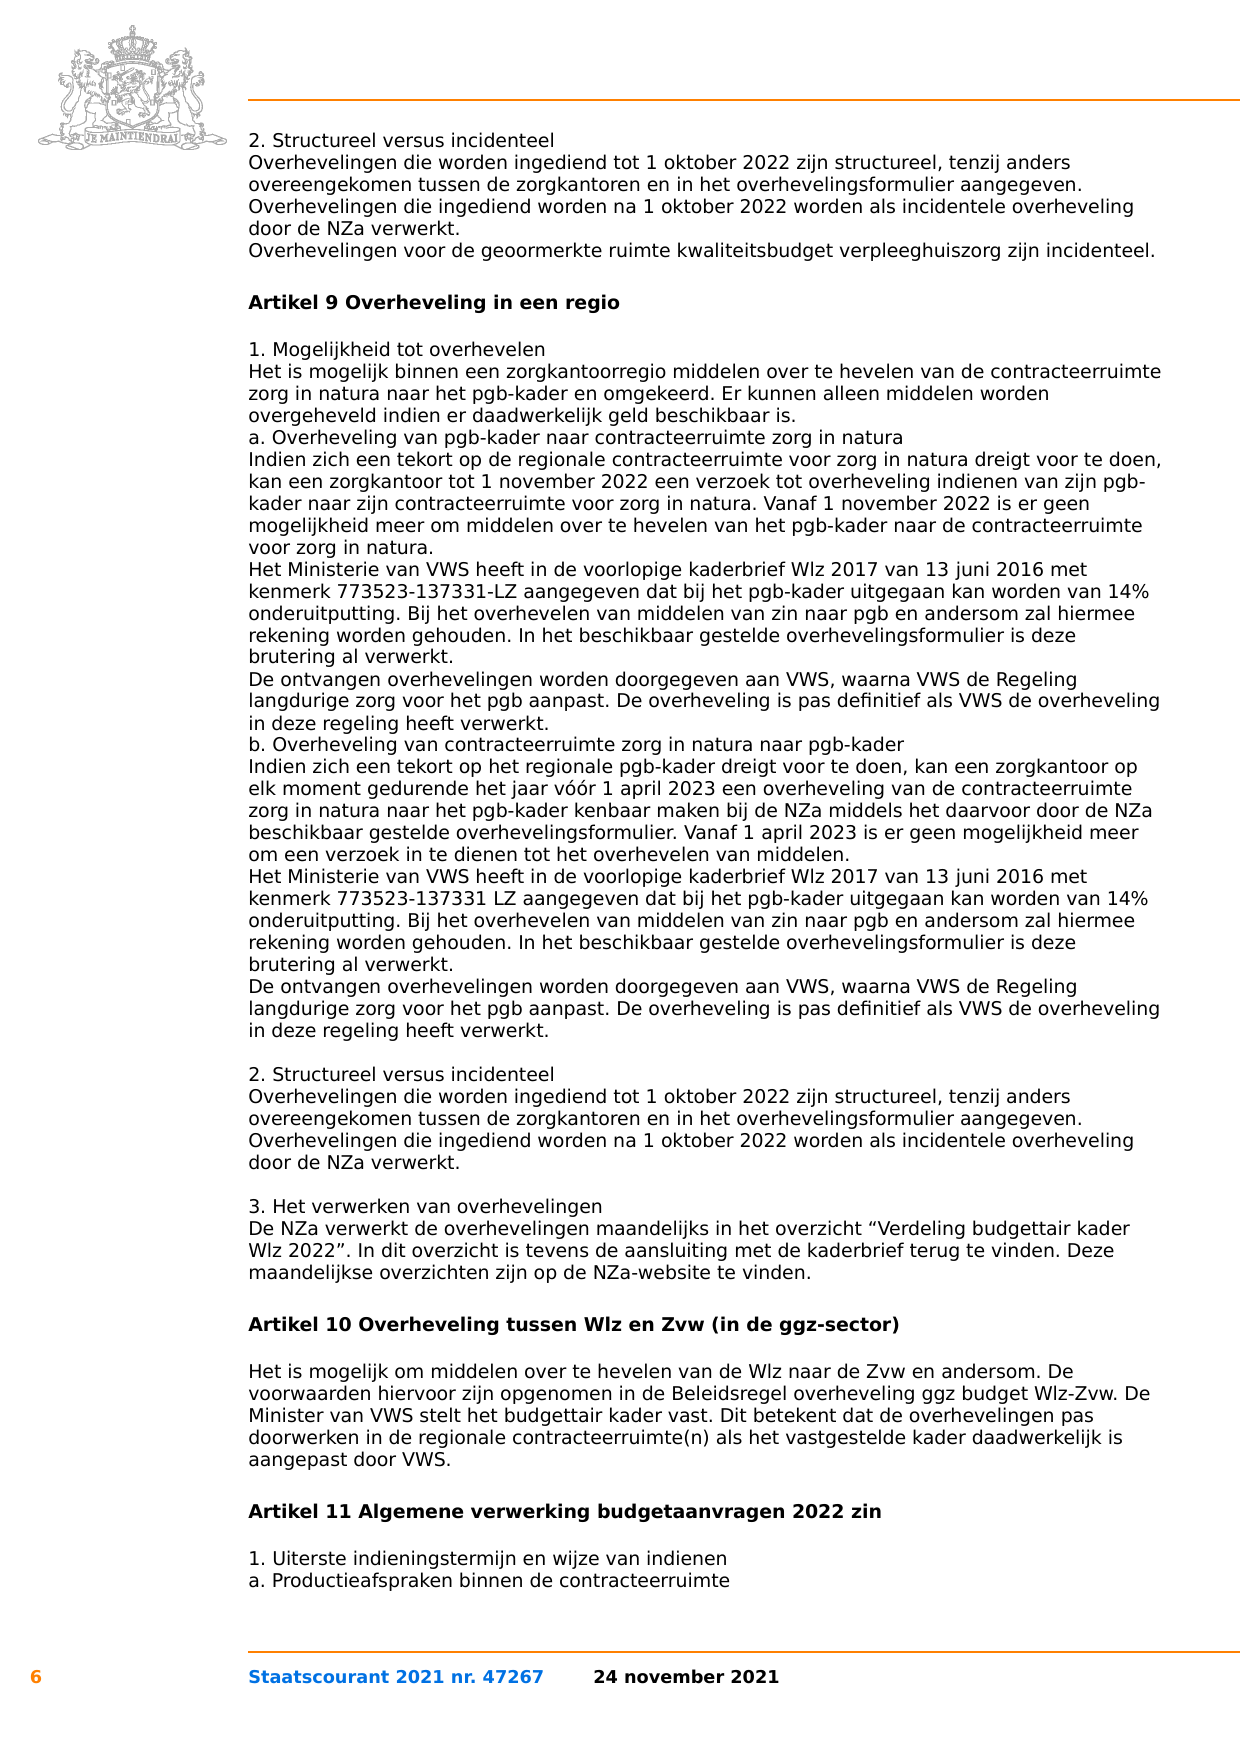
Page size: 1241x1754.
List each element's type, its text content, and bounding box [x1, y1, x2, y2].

text Het is mogelijk om middelen over te hevelen van de Wlz naar de Zvw en andersom. De voorwaarden hiervoor zijn opgenomen in de Beleidsregel overheveling ggz budget Wlz-Zvw. De Minister van VWS stelt het budgettair kader vast. Dit betekent dat de overhevelingen pas doorwerken in de regionale contracteerruimte(n) als het vastgestelde kader daadwerkelijk is aangepast door VWS. [248, 1361, 1163, 1471]
text a. Productieafspraken binnen de contracteerruimte [248, 1569, 1163, 1591]
picture [38, 25, 227, 150]
text 2. Structureel versus incidenteel [248, 1064, 1163, 1086]
text 1. Mogelijkheid tot overhevelen [248, 339, 1163, 361]
text Overhevelingen die worden ingediend tot 1 oktober 2022 zijn structureel, tenzij anders overeengekomen tussen de zorgkantoren en in het overhevelingsformulier aangegeven. Overhevelingen die ingediend worden na 1 oktober 2022 worden als incidentele overheveling door de NZa verwerkt. [248, 152, 1163, 240]
text Overhevelingen voor de geoormerkte ruimte kwaliteitsbudget verpleeghuiszorg zijn incidenteel. [248, 240, 1163, 262]
text De ontvangen overhevelingen worden doorgegeven aan VWS, waarna VWS de Regeling langdurige zorg voor het pgb aanpast. De overheveling is pas definitief als VWS de overheveling in deze regeling heeft verwerkt. [248, 668, 1163, 734]
text Het Ministerie van VWS heeft in de voorlopige kaderbrief Wlz 2017 van 13 juni 2016 met kenmerk 773523-137331-LZ aangegeven dat bij het pgb-kader uitgegaan kan worden van 14% onderuitputting. Bij het overhevelen van middelen van zin naar pgb en andersom zal hiermee rekening worden gehouden. In het beschikbaar gestelde overhevelingsformulier is deze brutering al verwerkt. [248, 558, 1163, 668]
text Indien zich een tekort op de regionale contracteerruimte voor zorg in natura dreigt voor te doen, kan een zorgkantoor tot 1 november 2022 een verzoek tot overheveling indienen van zijn pgb-kader naar zijn contracteerruimte voor zorg in natura. Vanaf 1 november 2022 is er geen mogelijkheid meer om middelen over te hevelen van het pgb-kader naar de contracteerruimte voor zorg in natura. [248, 449, 1163, 558]
text 3. Het verwerken van overhevelingen [248, 1196, 1163, 1218]
text Overhevelingen die worden ingediend tot 1 oktober 2022 zijn structureel, tenzij anders overeengekomen tussen de zorgkantoren en in het overhevelingsformulier aangegeven. [248, 1086, 1163, 1130]
subtitle Artikel 10 Overheveling tussen Wlz en Zvw (in de ggz-sector) [248, 1314, 1163, 1336]
subtitle Artikel 11 Algemene verwerking budgetaanvragen 2022 zin [248, 1501, 1163, 1522]
text 2. Structureel versus incidenteel [248, 130, 1163, 152]
text a. Overheveling van pgb-kader naar contracteerruimte zorg in natura [248, 427, 1163, 449]
text Indien zich een tekort op het regionale pgb-kader dreigt voor te doen, kan een zorgkantoor op elk moment gedurende het jaar vóór 1 april 2023 een overheveling van de contracteerruimte zorg in natura naar het pgb-kader kenbaar maken bij de NZa middels het daarvoor door de NZa beschikbaar gestelde overhevelingsformulier. Vanaf 1 april 2023 is er geen mogelijkheid meer om een verzoek in te dienen tot het overhevelen van middelen. [248, 756, 1163, 866]
subtitle Artikel 9 Overheveling in een regio [248, 292, 1163, 314]
text De NZa verwerkt de overhevelingen maandelijks in het overzicht “Verdeling budgettair kader Wlz 2022”. In dit overzicht is tevens de aansluiting met de kaderbrief terug te vinden. Deze maandelijkse overzichten zijn op de NZa-website te vinden. [248, 1218, 1163, 1284]
text Overhevelingen die ingediend worden na 1 oktober 2022 worden als incidentele overheveling door de NZa verwerkt. [248, 1130, 1163, 1174]
text Het is mogelijk binnen een zorgkantoorregio middelen over te hevelen van de contracteerruimte zorg in natura naar het pgb-kader en omgekeerd. Er kunnen alleen middelen worden overgeheveld indien er daadwerkelijk geld beschikbaar is. [248, 361, 1163, 427]
text 1. Uiterste indieningstermijn en wijze van indienen [248, 1547, 1163, 1569]
text De ontvangen overhevelingen worden doorgegeven aan VWS, waarna VWS de Regeling langdurige zorg voor het pgb aanpast. De overheveling is pas definitief als VWS de overheveling in deze regeling heeft verwerkt. [248, 976, 1163, 1042]
text Het Ministerie van VWS heeft in de voorlopige kaderbrief Wlz 2017 van 13 juni 2016 met kenmerk 773523-137331 LZ aangegeven dat bij het pgb-kader uitgegaan kan worden van 14% onderuitputting. Bij het overhevelen van middelen van zin naar pgb en andersom zal hiermee rekening worden gehouden. In het beschikbaar gestelde overhevelingsformulier is deze brutering al verwerkt. [248, 866, 1163, 976]
text b. Overheveling van contracteerruimte zorg in natura naar pgb-kader [248, 734, 1163, 756]
